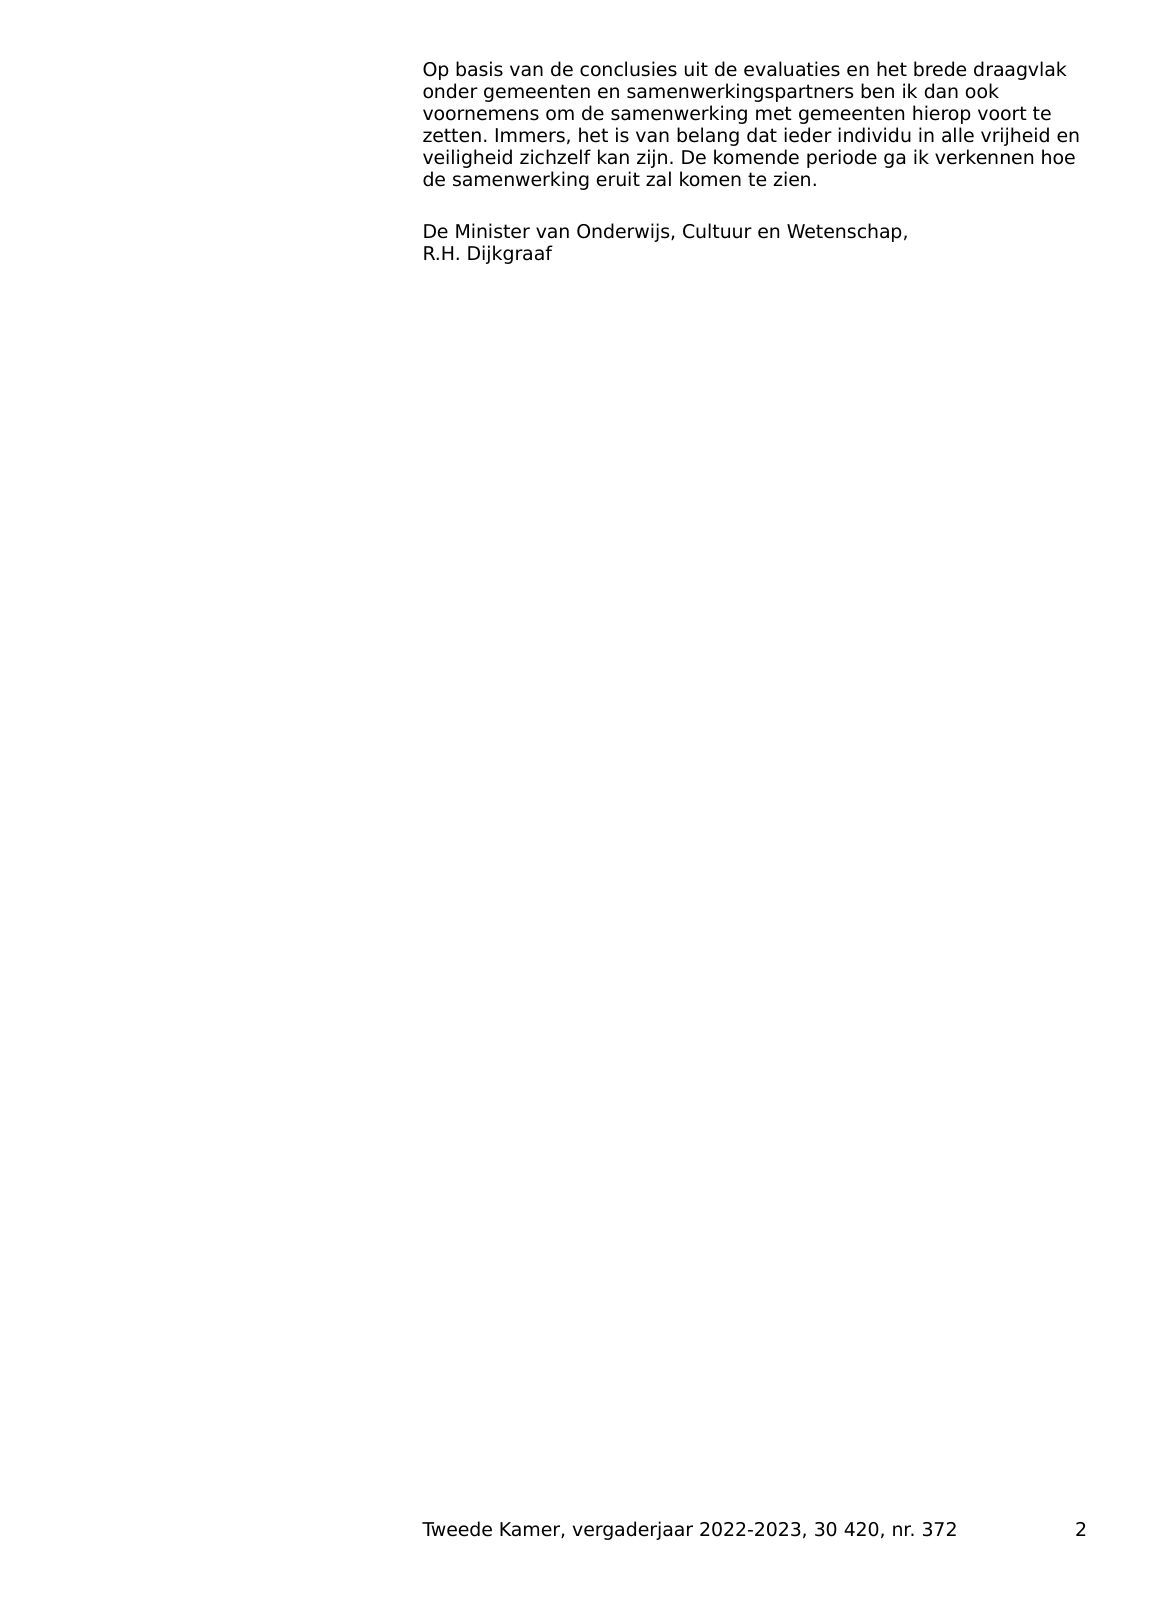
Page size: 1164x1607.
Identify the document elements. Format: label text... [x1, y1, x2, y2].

text De Minister van Onderwijs, Cultuur en Wetenschap, R.H. Dijkgraaf [422, 221, 1087, 265]
text Op basis van de conclusies uit de evaluaties en het brede draagvlak onder gemeenten en samenwerkingspartners ben ik dan ook voornemens om de samenwerking met gemeenten hierop voort te zetten. Immers, het is van belang dat ieder individu in alle vrijheid en veiligheid zichzelf kan zijn. De komende periode ga ik verkennen hoe de samenwerking eruit zal komen te zien. [422, 59, 1087, 191]
